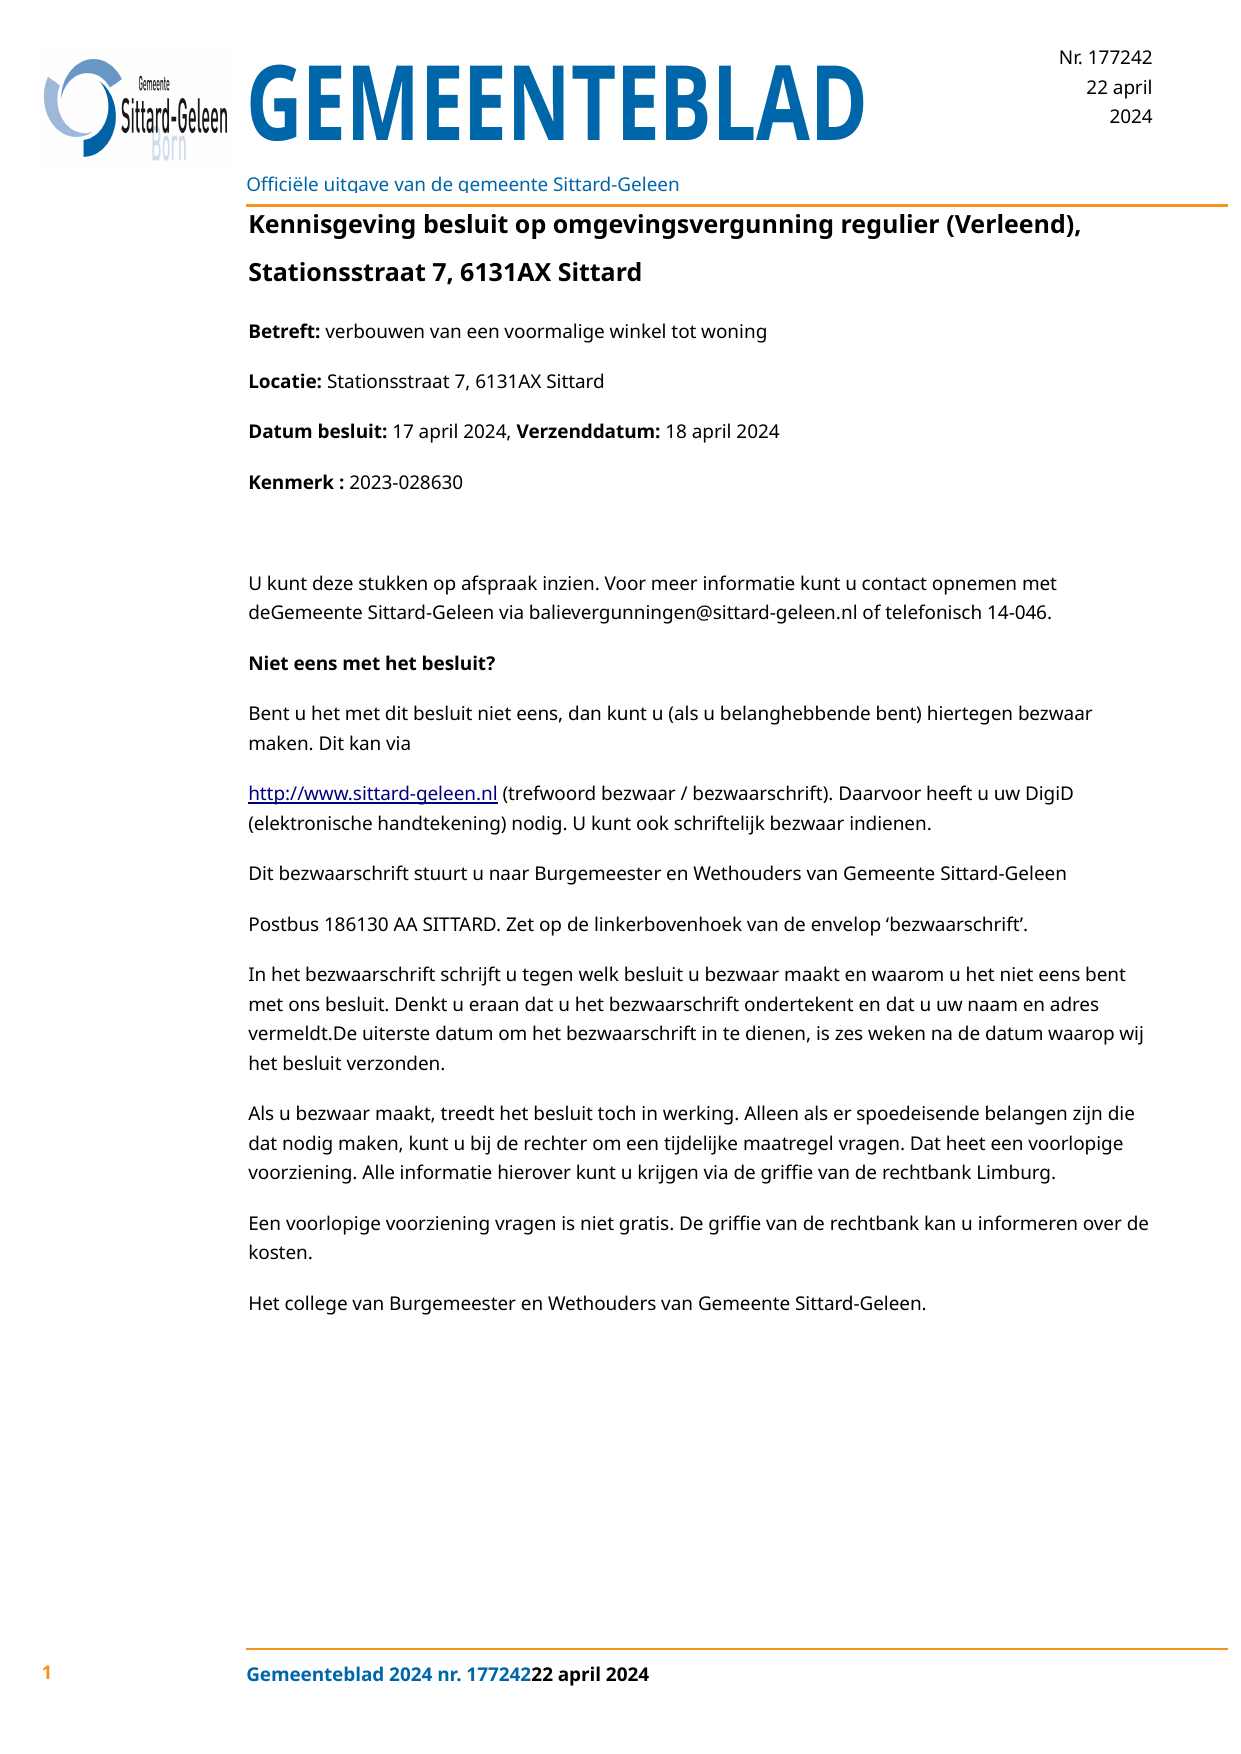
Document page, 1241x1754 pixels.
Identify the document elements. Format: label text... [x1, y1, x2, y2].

text http://www.sittard-geleen.nl (trefwoord bezwaar / bezwaarschrift). Daarvoor heeft u uw DigiD (elektronische handtekening) nodig. U kunt ook schriftelijk bezwaar indienen. [248, 780, 1152, 836]
text Locatie: Stationsstraat 7, 6131AX Sittard [248, 368, 1152, 394]
text Betreft: verbouwen van een voormalige winkel tot woning [248, 318, 1152, 344]
text U kunt deze stukken op afspraak inzien. Voor meer informatie kunt u contact opnemen met deGemeente Sittard-Geleen via balievergunningen@sittard-geleen.nl of telefonisch 14-046. [248, 570, 1152, 625]
text Een voorlopige voorziening vragen is niet gratis. De griffie van de rechtbank kan u informeren over de kosten. [248, 1210, 1152, 1265]
text In het bezwaarschrift schrijft u tegen welk besluit u bezwaar maakt en waarom u het niet eens bent met ons besluit. Denkt u eraan dat u het bezwaarschrift ondertekent en dat u uw naam en adres vermeldt.De uiterste datum om het bezwaarschrift in te dienen, is zes weken na de datum waarop wij het besluit verzonden. [248, 961, 1152, 1076]
text Niet eens met het besluit? [248, 650, 1152, 676]
text Dit bezwaarschrift stuurt u naar Burgemeester en Wethouders van Gemeente Sittard-Geleen [248, 860, 1152, 886]
text Kenmerk : 2023-028630 [248, 469, 1152, 495]
text Als u bezwaar maakt, treedt het besluit toch in werking. Alleen als er spoedeisende belangen zijn die dat nodig maken, kunt u bij de rechter om een tijdelijke maatregel vragen. Dat heet een voorlopige voorziening. Alle informatie hierover kunt u krijgen via de griffie van de rechtbank Limburg. [248, 1100, 1152, 1185]
text Postbus 186130 AA SITTARD. Zet op de linkerbovenhoek van de envelop ‘bezwaarschrift’. [248, 911, 1152, 937]
text Bent u het met dit besluit niet eens, dan kunt u (als u belanghebbende bent) hiertegen bezwaar maken. Dit kan via [248, 700, 1152, 756]
picture [41, 47, 231, 172]
text Datum besluit: 17 april 2024, Verzenddatum: 18 april 2024 [248, 419, 1152, 444]
text Kennisgeving besluit op omgevingsvergunning regulier (Verleend), Stationsstraat 7, 6131AX Sittard [248, 207, 1152, 288]
text Het college van Burgemeester en Wethouders van Gemeente Sittard-Geleen. [248, 1290, 1152, 1316]
